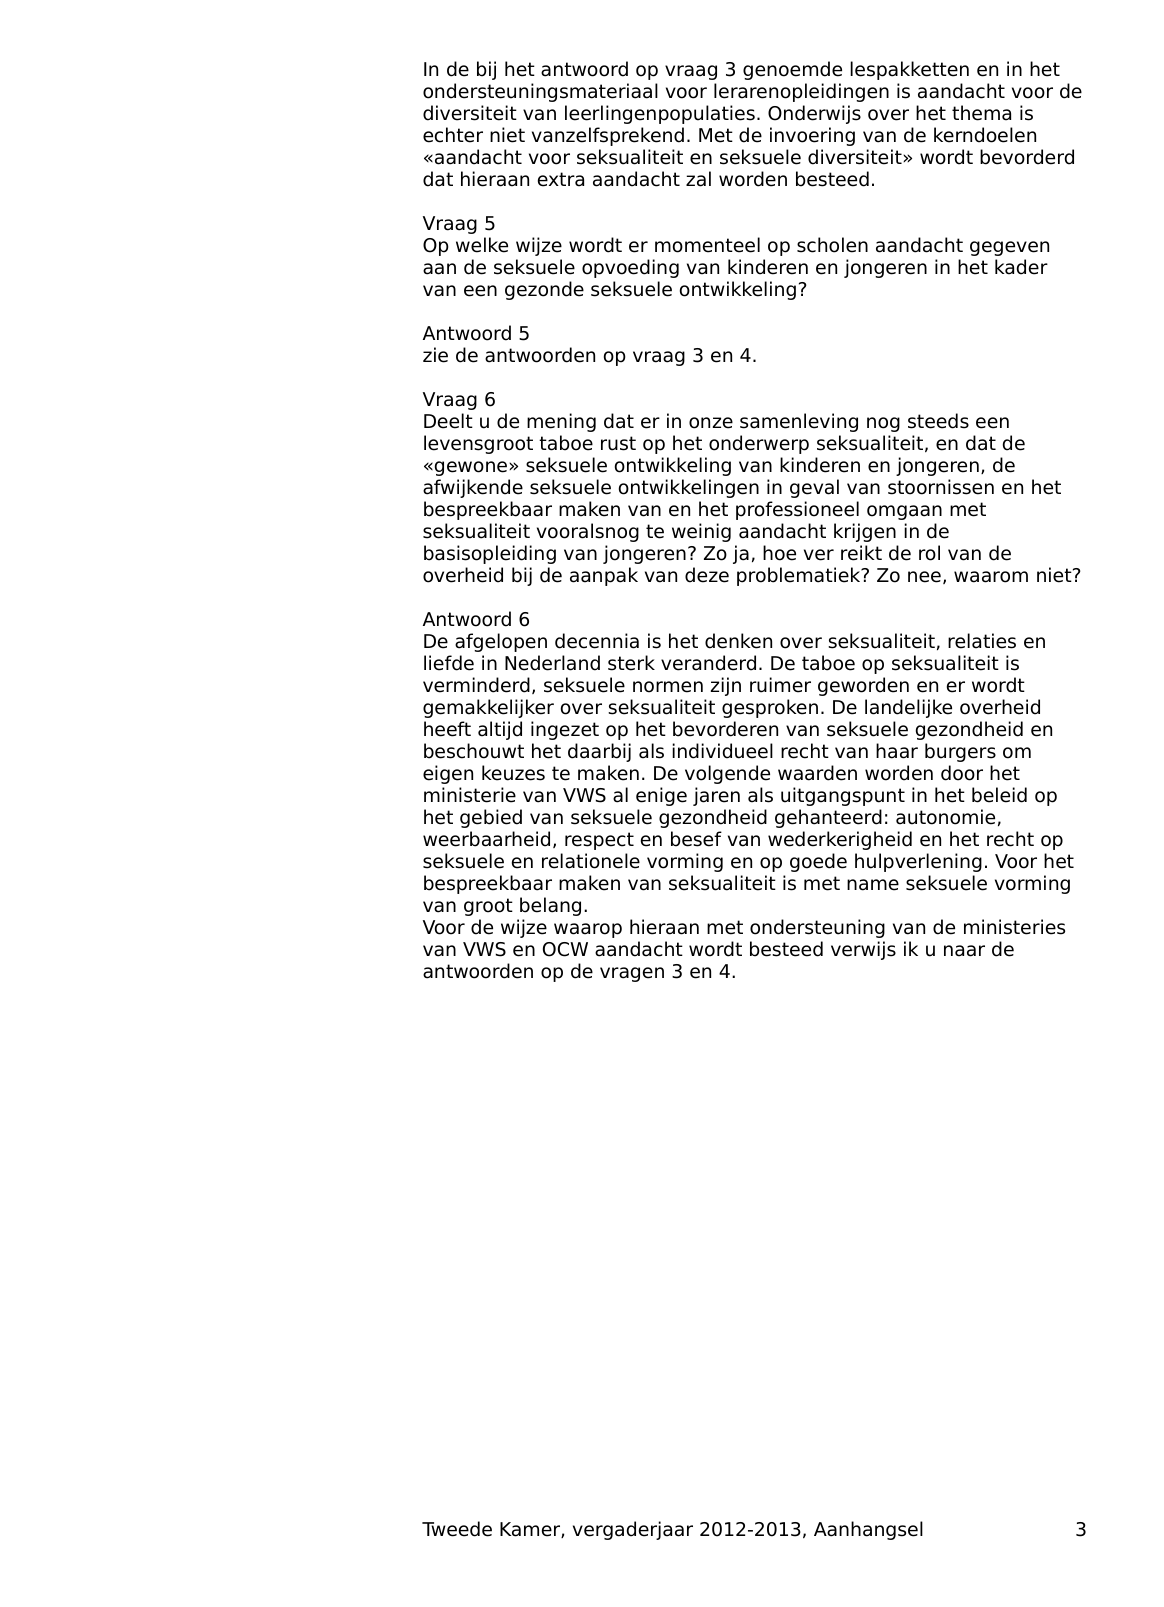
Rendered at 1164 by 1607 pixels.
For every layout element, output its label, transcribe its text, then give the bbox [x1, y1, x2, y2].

text zie de antwoorden op vraag 3 en 4. [422, 345, 1087, 367]
text Op welke wijze wordt er momenteel op scholen aandacht gegeven aan de seksuele opvoeding van kinderen en jongeren in het kader van een gezonde seksuele ontwikkeling? [422, 235, 1087, 301]
text Antwoord 5 [422, 323, 1087, 345]
text Vraag 6 [422, 389, 1087, 411]
text De afgelopen decennia is het denken over seksualiteit, relaties en liefde in Nederland sterk veranderd. De taboe op seksualiteit is verminderd, seksuele normen zijn ruimer geworden en er wordt gemakkelijker over seksualiteit gesproken. De landelijke overheid heeft altijd ingezet op het bevorderen van seksuele gezondheid en beschouwt het daarbij als individueel recht van haar burgers om eigen keuzes te maken. De volgende waarden worden door het ministerie van VWS al enige jaren als uitgangspunt in het beleid op het gebied van seksuele gezondheid gehanteerd: autonomie, weerbaarheid, respect en besef van wederkerigheid en het recht op seksuele en relationele vorming en op goede hulpverlening. Voor het bespreekbaar maken van seksualiteit is met name seksuele vorming van groot belang. [422, 631, 1087, 917]
text Voor de wijze waarop hieraan met ondersteuning van de ministeries van VWS en OCW aandacht wordt besteed verwijs ik u naar de antwoorden op de vragen 3 en 4. [422, 917, 1087, 983]
text Vraag 5 [422, 213, 1087, 235]
text Deelt u de mening dat er in onze samenleving nog steeds een levensgroot taboe rust op het onderwerp seksualiteit, en dat de «gewone» seksuele ontwikkeling van kinderen en jongeren, de afwijkende seksuele ontwikkelingen in geval van stoornissen en het bespreekbaar maken van en het professioneel omgaan met seksualiteit vooralsnog te weinig aandacht krijgen in de basisopleiding van jongeren? Zo ja, hoe ver reikt de rol van de overheid bij de aanpak van deze problematiek? Zo nee, waarom niet? [422, 411, 1087, 587]
text In de bij het antwoord op vraag 3 genoemde lespakketten en in het ondersteuningsmateriaal voor lerarenopleidingen is aandacht voor de diversiteit van leerlingenpopulaties. Onderwijs over het thema is echter niet vanzelfsprekend. Met de invoering van de kerndoelen «aandacht voor seksualiteit en seksuele diversiteit» wordt bevorderd dat hieraan extra aandacht zal worden besteed. [422, 59, 1087, 191]
text Antwoord 6 [422, 609, 1087, 631]
